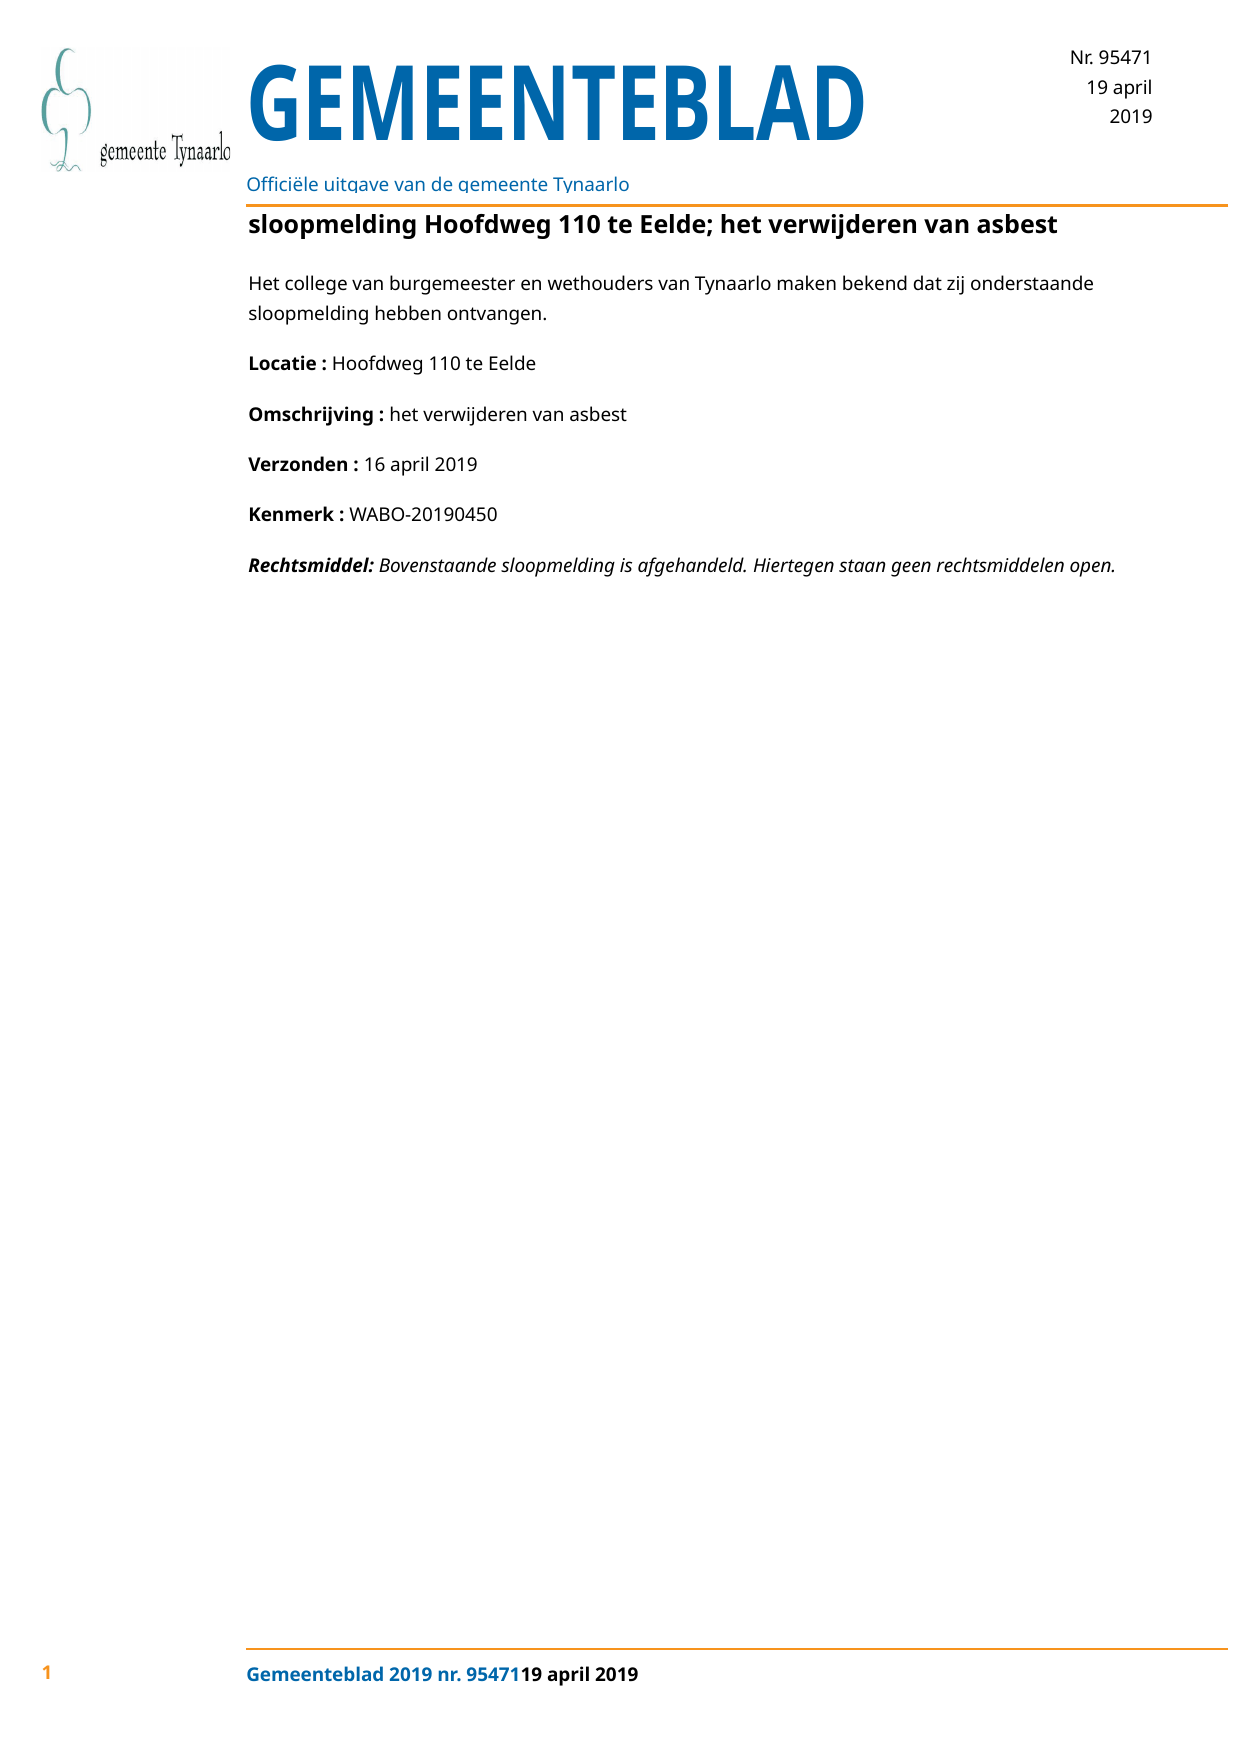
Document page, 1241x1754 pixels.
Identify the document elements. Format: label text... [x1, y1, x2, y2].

text Kenmerk : WABO-20190450 [248, 502, 1152, 527]
text Omschrijving : het verwijderen van asbest [248, 401, 1152, 426]
text Het college van burgemeester en wethouders van Tynaarlo maken bekend dat zij onderstaande sloopmelding hebben ontvangen. [248, 270, 1152, 326]
text Rechtsmiddel: Bovenstaande sloopmelding is afgehandeld. Hiertegen staan geen rechtsmiddelen open. [248, 552, 1152, 578]
text Verzonden : 16 april 2019 [248, 451, 1152, 477]
picture [41, 47, 231, 172]
text sloopmelding Hoofdweg 110 te Eelde; het verwijderen van asbest [248, 207, 1152, 241]
text Locatie : Hoofdweg 110 te Eelde [248, 350, 1152, 376]
